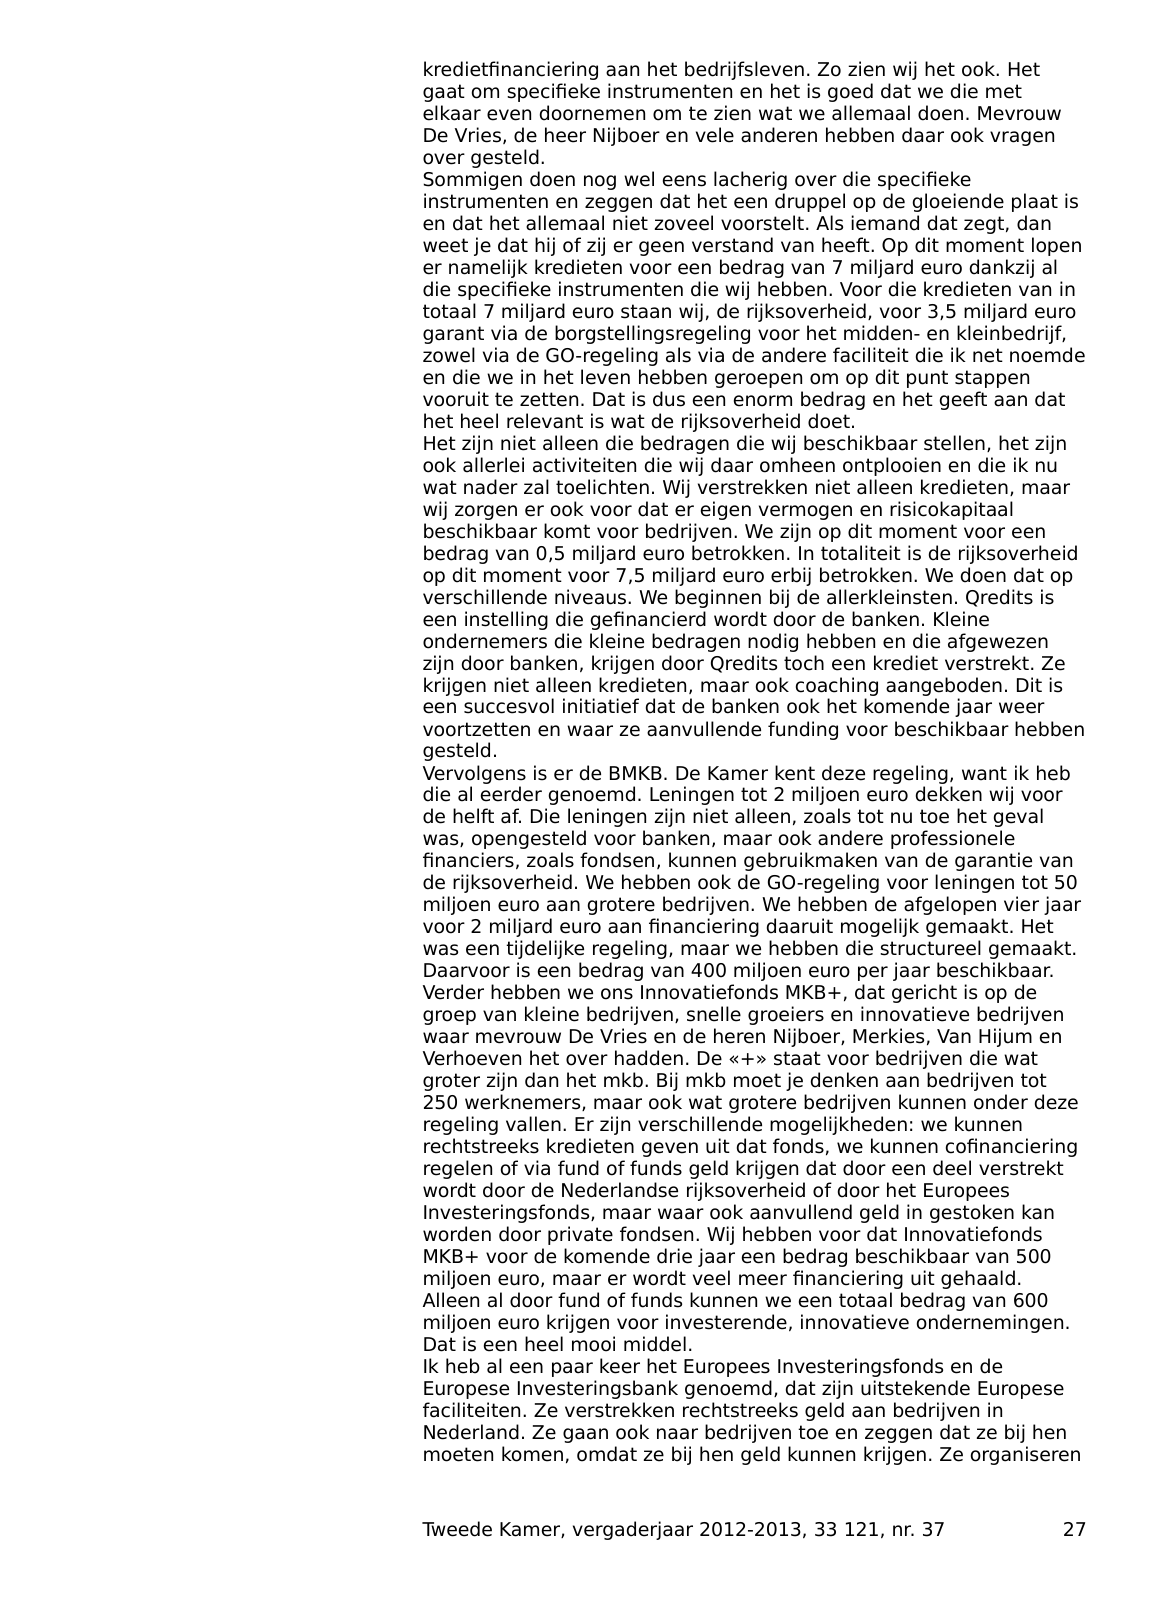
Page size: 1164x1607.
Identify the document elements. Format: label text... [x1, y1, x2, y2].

text Ik heb al een paar keer het Europees Investeringsfonds en de Europese Investeringsbank genoemd, dat zijn uitstekende Europese faciliteiten. Ze verstrekken rechtstreeks geld aan bedrijven in Nederland. Ze gaan ook naar bedrijven toe en zeggen dat ze bij hen moeten komen, omdat ze bij hen geld kunnen krijgen. Ze organiseren [422, 1356, 1087, 1466]
text Het zijn niet alleen die bedragen die wij beschikbaar stellen, het zijn ook allerlei activiteiten die wij daar omheen ontplooien en die ik nu wat nader zal toelichten. Wij verstrekken niet alleen kredieten, maar wij zorgen er ook voor dat er eigen vermogen en risicokapitaal beschikbaar komt voor bedrijven. We zijn op dit moment voor een bedrag van 0,5 miljard euro betrokken. In totaliteit is de rijksoverheid op dit moment voor 7,5 miljard euro erbij betrokken. We doen dat op verschillende niveaus. We beginnen bij de allerkleinsten. Qredits is een instelling die gefinancierd wordt door de banken. Kleine ondernemers die kleine bedragen nodig hebben en die afgewezen zijn door banken, krijgen door Qredits toch een krediet verstrekt. Ze krijgen niet alleen kredieten, maar ook coaching aangeboden. Dit is een succesvol initiatief dat de banken ook het komende jaar weer voortzetten en waar ze aanvullende funding voor beschikbaar hebben gesteld. [422, 433, 1087, 762]
text Sommigen doen nog wel eens lacherig over die specifieke instrumenten en zeggen dat het een druppel op de gloeiende plaat is en dat het allemaal niet zoveel voorstelt. Als iemand dat zegt, dan weet je dat hij of zij er geen verstand van heeft. Op dit moment lopen er namelijk kredieten voor een bedrag van 7 miljard euro dankzij al die specifieke instrumenten die wij hebben. Voor die kredieten van in totaal 7 miljard euro staan wij, de rijksoverheid, voor 3,5 miljard euro garant via de borgstellingsregeling voor het midden- en kleinbedrijf, zowel via de GO-regeling als via de andere faciliteit die ik net noemde en die we in het leven hebben geroepen om op dit punt stappen vooruit te zetten. Dat is dus een enorm bedrag en het geeft aan dat het heel relevant is wat de rijksoverheid doet. [422, 169, 1087, 433]
text Verder hebben we ons Innovatiefonds MKB+, dat gericht is op de groep van kleine bedrijven, snelle groeiers en innovatieve bedrijven waar mevrouw De Vries en de heren Nijboer, Merkies, Van Hijum en Verhoeven het over hadden. De «+» staat voor bedrijven die wat groter zijn dan het mkb. Bij mkb moet je denken aan bedrijven tot 250 werknemers, maar ook wat grotere bedrijven kunnen onder deze regeling vallen. Er zijn verschillende mogelijkheden: we kunnen rechtstreeks kredieten geven uit dat fonds, we kunnen cofinanciering regelen of via fund of funds geld krijgen dat door een deel verstrekt wordt door de Nederlandse rijksoverheid of door het Europees Investeringsfonds, maar waar ook aanvullend geld in gestoken kan worden door private fondsen. Wij hebben voor dat Innovatiefonds MKB+ voor de komende drie jaar een bedrag beschikbaar van 500 miljoen euro, maar er wordt veel meer financiering uit gehaald. Alleen al door fund of funds kunnen we een totaal bedrag van 600 miljoen euro krijgen voor investerende, innovatieve ondernemingen. Dat is een heel mooi middel. [422, 982, 1087, 1356]
text Vervolgens is er de BMKB. De Kamer kent deze regeling, want ik heb die al eerder genoemd. Leningen tot 2 miljoen euro dekken wij voor de helft af. Die leningen zijn niet alleen, zoals tot nu toe het geval was, opengesteld voor banken, maar ook andere professionele financiers, zoals fondsen, kunnen gebruikmaken van de garantie van de rijksoverheid. We hebben ook de GO-regeling voor leningen tot 50 miljoen euro aan grotere bedrijven. We hebben de afgelopen vier jaar voor 2 miljard euro aan financiering daaruit mogelijk gemaakt. Het was een tijdelijke regeling, maar we hebben die structureel gemaakt. Daarvoor is een bedrag van 400 miljoen euro per jaar beschikbaar. [422, 762, 1087, 982]
text kredietfinanciering aan het bedrijfsleven. Zo zien wij het ook. Het gaat om specifieke instrumenten en het is goed dat we die met elkaar even doornemen om te zien wat we allemaal doen. Mevrouw De Vries, de heer Nijboer en vele anderen hebben daar ook vragen over gesteld. [422, 59, 1087, 169]
